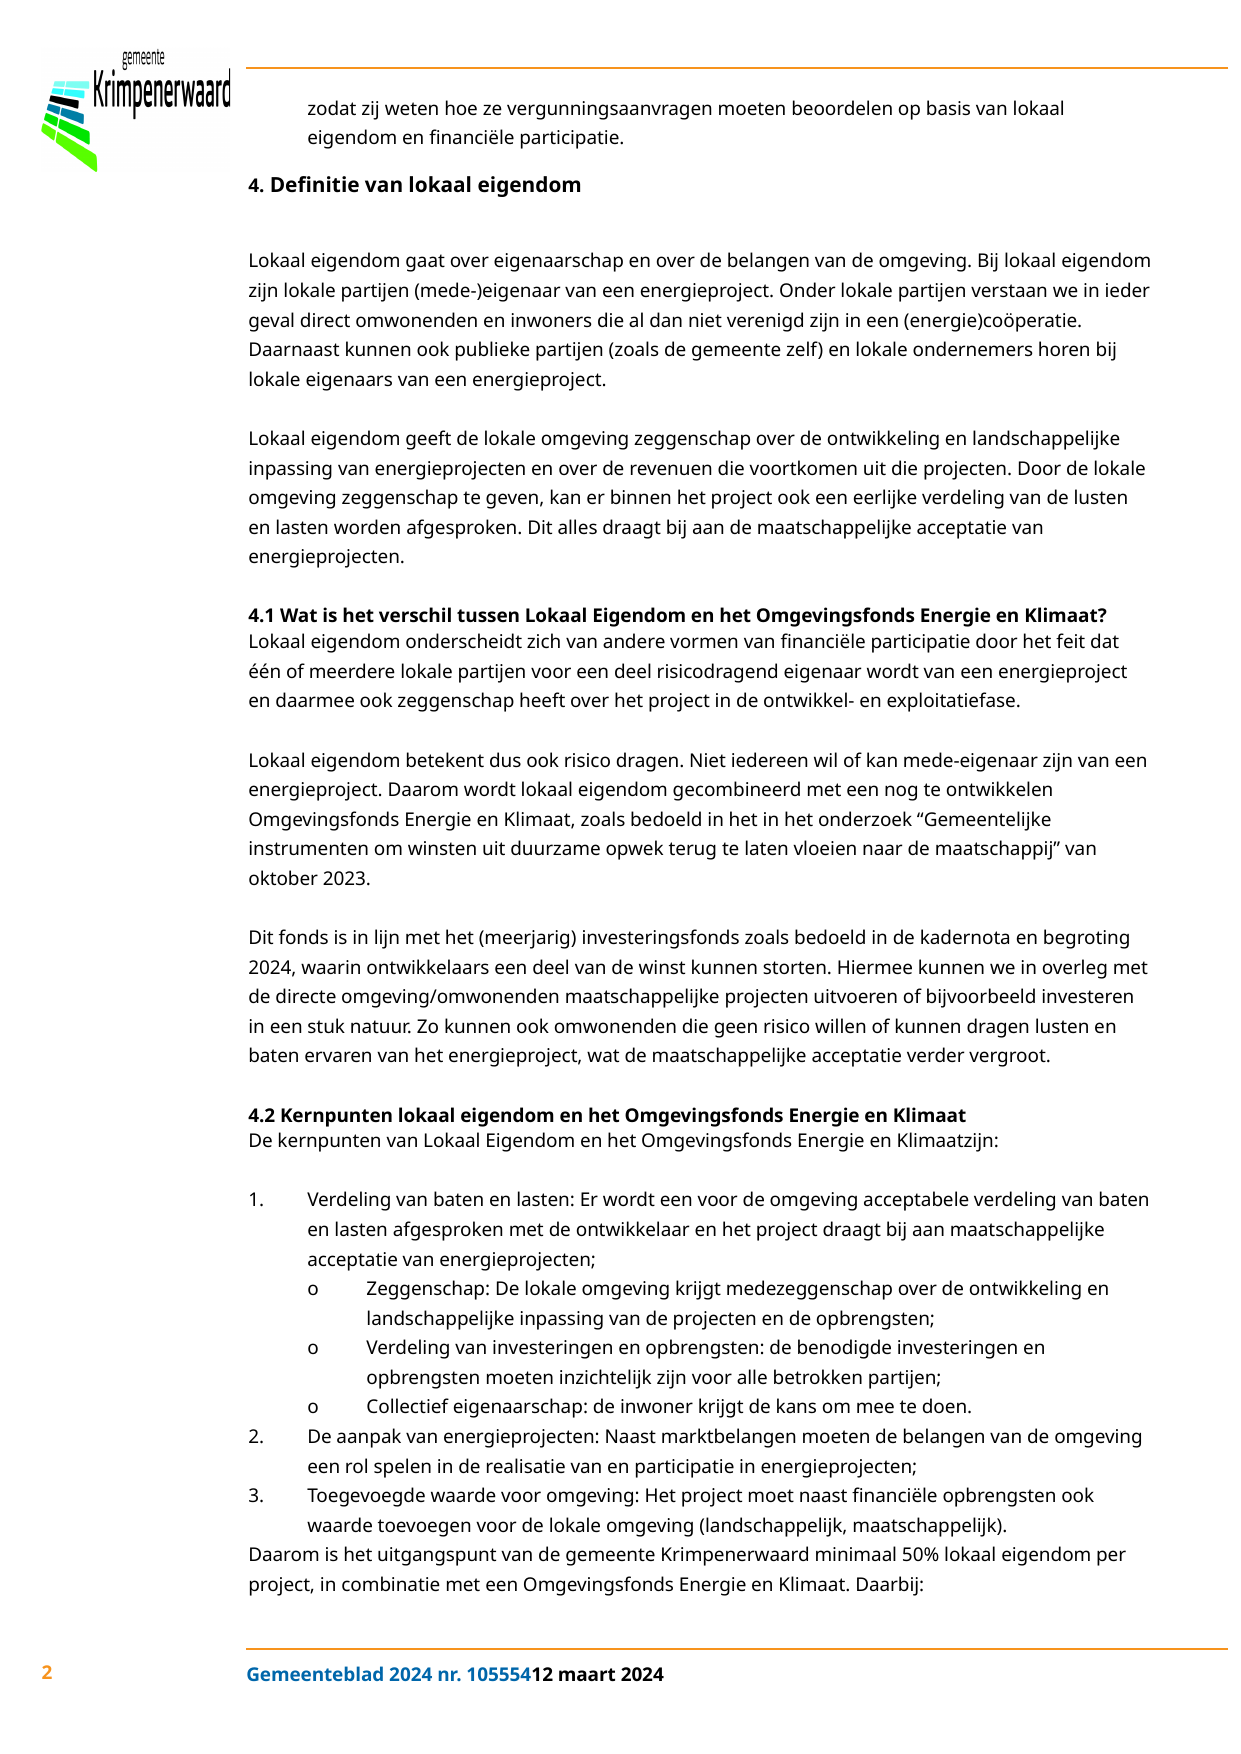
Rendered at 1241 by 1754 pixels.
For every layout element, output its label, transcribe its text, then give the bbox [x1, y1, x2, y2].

text Lokaal eigendom onderscheidt zich van andere vormen van financiële participatie door het feit dat één of meerdere lokale partijen voor een deel risicodragend eigenaar wordt van een energieproject en daarmee ook zeggenschap heeft over het project in de ontwikkel- en exploitatiefase. [248, 628, 1152, 713]
list Verdeling van baten en lasten: Er wordt een voor de omgeving acceptabele verdeling van baten en lasten afgesproken met de ontwikkelaar en het project draagt bij aan maatschappelijke acceptatie van energieprojecten; [248, 1187, 1152, 1272]
text De kernpunten van Lokaal Eigendom en het Omgevingsfonds Energie en Klimaatzijn: [248, 1127, 1152, 1153]
list Toegevoegde waarde voor omgeving: Het project moet naast financiële opbrengsten ook waarde toevoegen voor de lokale omgeving (landschappelijk, maatschappelijk). [248, 1482, 1152, 1538]
list Zeggenschap: De lokale omgeving krijgt medezeggenschap over de ontwikkeling en landschappelijke inpassing van de projecten en de opbrengsten; [307, 1275, 1152, 1331]
text Daarom is het uitgangspunt van de gemeente Krimpenerwaard minimaal 50% lokaal eigendom per project, in combinatie met een Omgevingsfonds Energie en Klimaat. Daarbij: [248, 1542, 1152, 1597]
list Collectief eigenaarschap: de inwoner krijgt de kans om mee te doen. [307, 1394, 1152, 1419]
text 4.1 Wat is het verschil tussen Lokaal Eigendom en het Omgevingsfonds Energie en Klimaat? [248, 603, 1152, 628]
list zodat zij weten hoe ze vergunningsaanvragen moeten beoordelen op basis van lokaal eigendom en financiële participatie. [248, 95, 1152, 150]
list De aanpak van energieprojecten: Naast marktbelangen moeten de belangen van de omgeving een rol spelen in de realisatie van en participatie in energieprojecten; [248, 1423, 1152, 1479]
text 4. Definitie van lokaal eigendom [248, 170, 1152, 198]
list Verdeling van investeringen en opbrengsten: de benodigde investeringen en opbrengsten moeten inzichtelijk zijn voor alle betrokken partijen; [307, 1334, 1152, 1390]
text Lokaal eigendom gaat over eigenaarschap en over de belangen van de omgeving. Bij lokaal eigendom zijn lokale partijen (mede-)eigenaar van een energieproject. Onder lokale partijen verstaan we in ieder geval direct omwonenden en inwoners die al dan niet verenigd zijn in een (energie)coöperatie. Daarnaast kunnen ook publieke partijen (zoals de gemeente zelf) en lokale ondernemers horen bij lokale eigenaars van een energieproject. [248, 248, 1152, 392]
picture [41, 47, 231, 172]
text Dit fonds is in lijn met het (meerjarig) investeringsfonds zoals bedoeld in de kadernota en begroting 2024, waarin ontwikkelaars een deel van de winst kunnen storten. Hiermee kunnen we in overleg met de directe omgeving/omwonenden maatschappelijke projecten uitvoeren of bijvoorbeeld investeren in een stuk natuur. Zo kunnen ook omwonenden die geen risico willen of kunnen dragen lusten en baten ervaren van het energieproject, wat de maatschappelijke acceptatie verder vergroot. [248, 924, 1152, 1068]
text 4.2 Kernpunten lokaal eigendom en het Omgevingsfonds Energie en Klimaat [248, 1102, 1152, 1127]
text Lokaal eigendom betekent dus ook risico dragen. Niet iedereen wil of kan mede-eigenaar zijn van een energieproject. Daarom wordt lokaal eigendom gecombineerd met een nog te ontwikkelen Omgevingsfonds Energie en Klimaat, zoals bedoeld in het in het onderzoek “Gemeentelijke instrumenten om winsten uit duurzame opwek terug te laten vloeien naar de maatschappij” van oktober 2023. [248, 747, 1152, 891]
text Lokaal eigendom geeft de lokale omgeving zeggenschap over de ontwikkeling en landschappelijke inpassing van energieprojecten en over de revenuen die voortkomen uit die projecten. Door de lokale omgeving zeggenschap te geven, kan er binnen het project ook een eerlijke verdeling van de lusten en lasten worden afgesproken. Dit alles draagt bij aan de maatschappelijke acceptatie van energieprojecten. [248, 425, 1152, 569]
